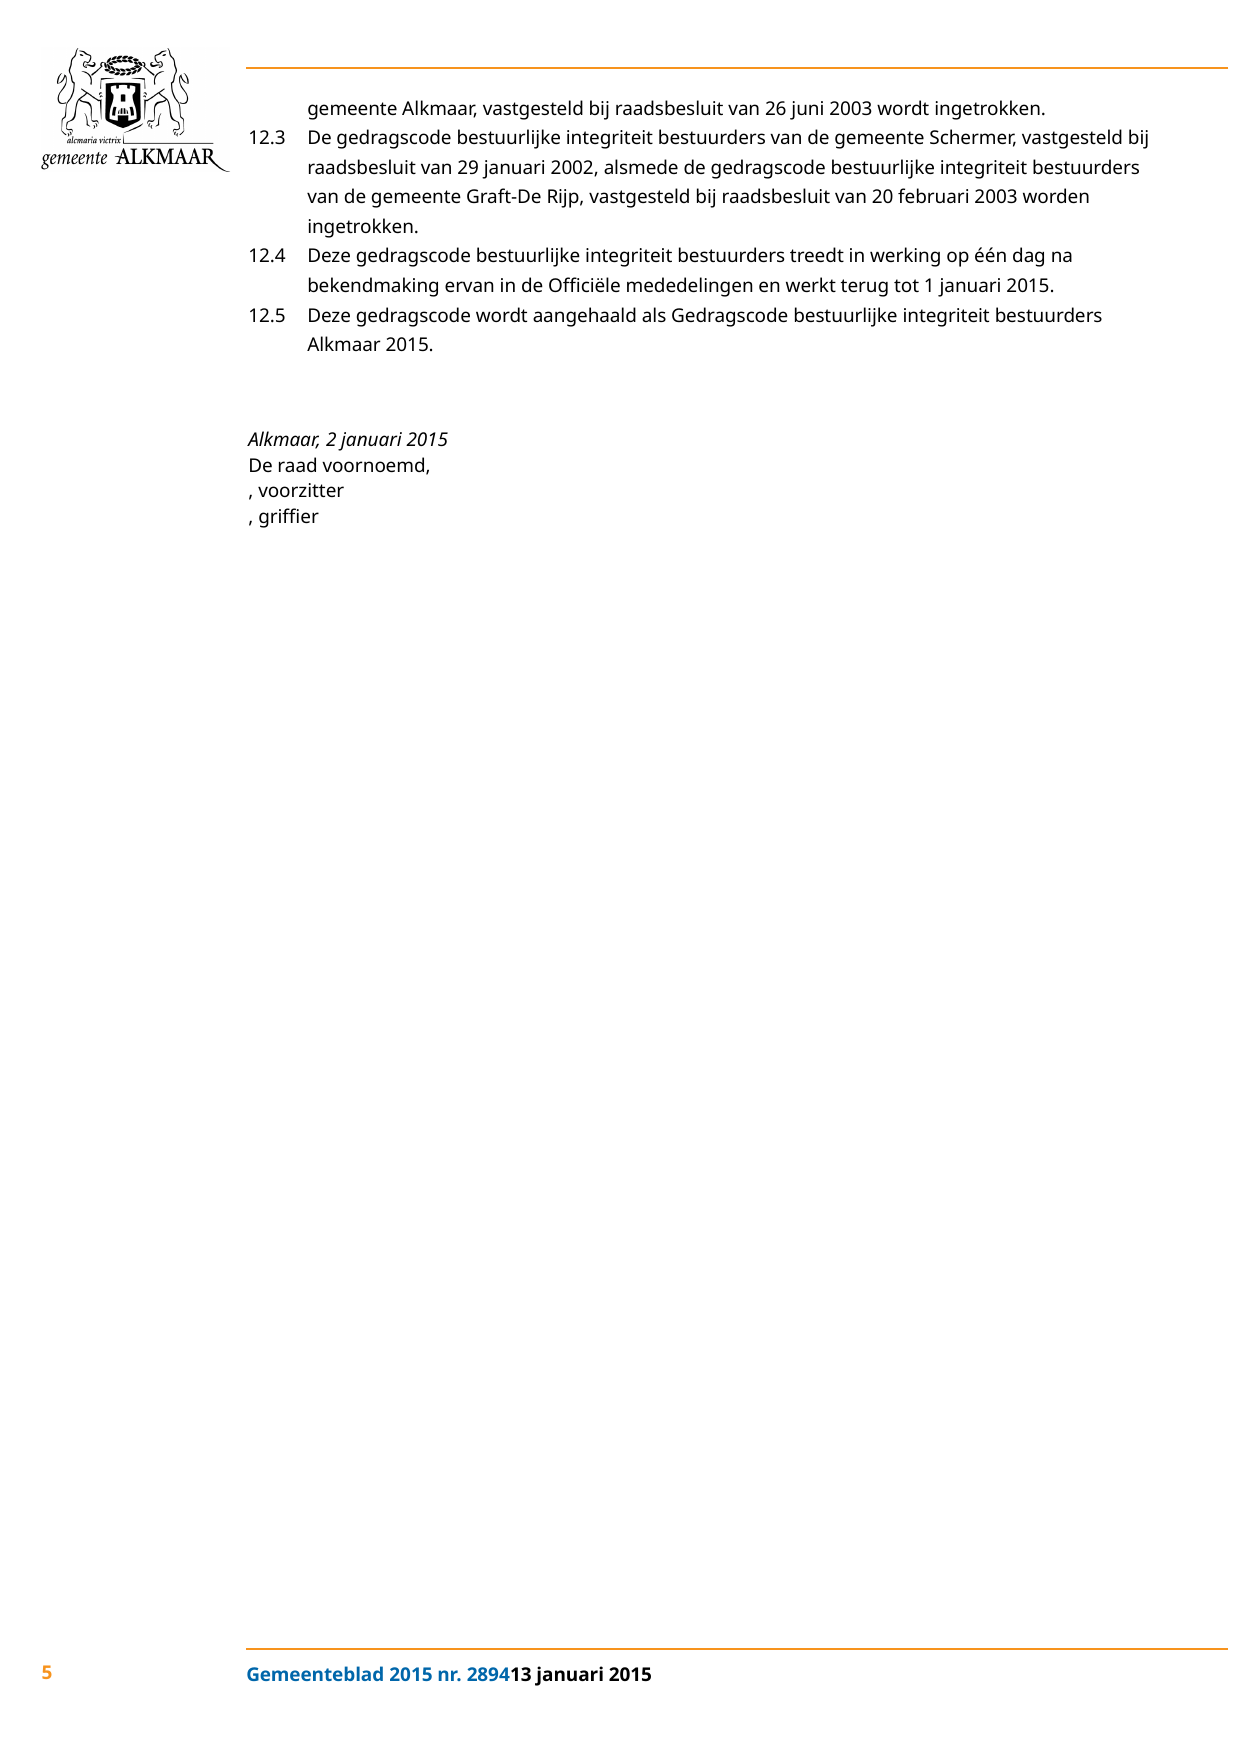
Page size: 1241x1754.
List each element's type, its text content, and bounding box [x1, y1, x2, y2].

list gemeente Alkmaar, vastgesteld bij raadsbesluit van 26 juni 2003 wordt ingetrokken. [248, 95, 1152, 121]
list Deze gedragscode bestuurlijke integriteit bestuurders treedt in werking op één dag na bekendmaking ervan in de Officiële mededelingen en werkt terug tot 1 januari 2015. [248, 243, 1152, 298]
list Deze gedragscode wordt aangehaald als Gedragscode bestuurlijke integriteit bestuurders Alkmaar 2015. [248, 302, 1152, 357]
picture [41, 47, 231, 172]
text , griffier [248, 503, 1152, 529]
text , voorzitter [248, 477, 1152, 503]
list De gedragscode bestuurlijke integriteit bestuurders van de gemeente Schermer, vastgesteld bij raadsbesluit van 29 januari 2002, alsmede de gedragscode bestuurlijke integriteit bestuurders van de gemeente Graft-De Rijp, vastgesteld bij raadsbesluit van 20 februari 2003 worden ingetrokken. [248, 124, 1152, 239]
text Alkmaar, 2 januari 2015 [248, 426, 1152, 452]
text De raad voornoemd, [248, 452, 1152, 477]
